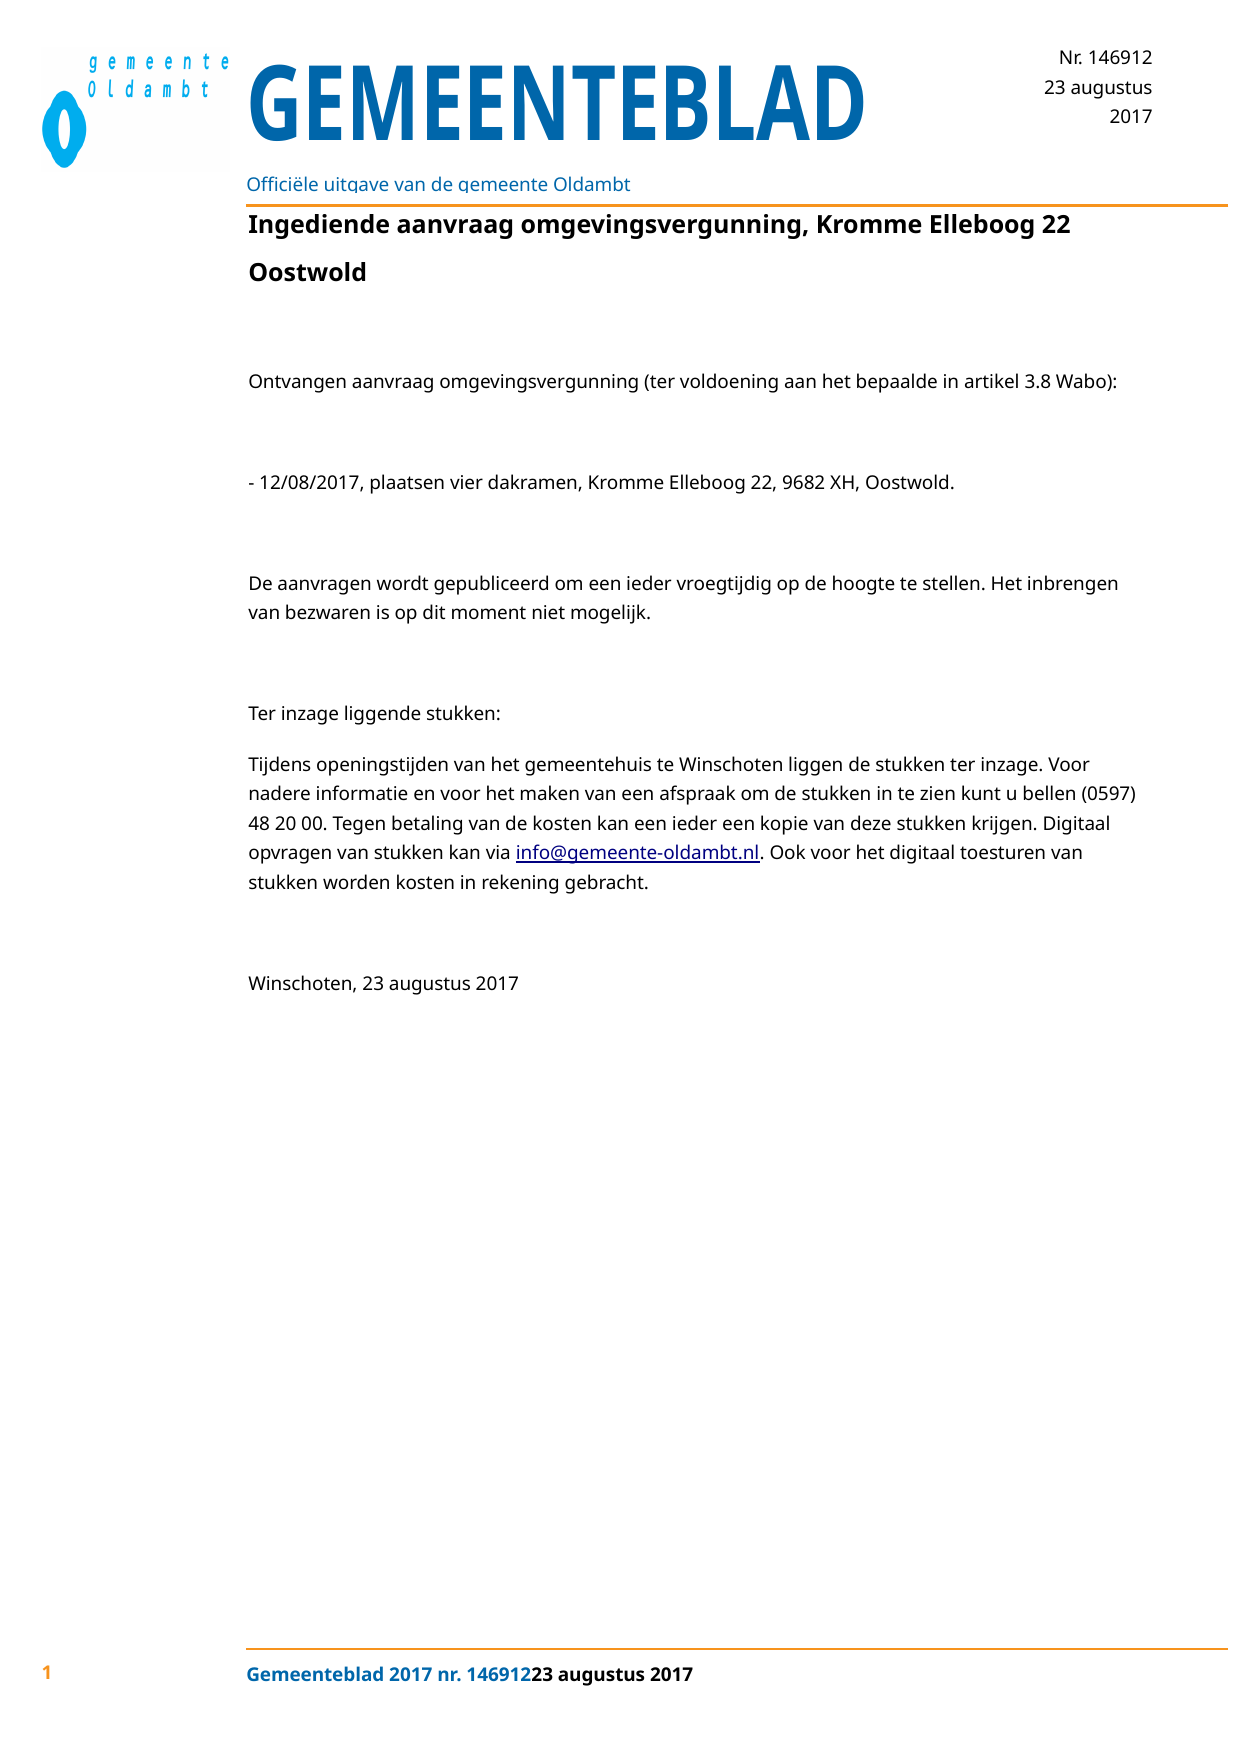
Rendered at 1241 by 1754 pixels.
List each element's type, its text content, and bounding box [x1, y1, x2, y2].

text De aanvragen wordt gepubliceerd om een ieder vroegtijdig op de hoogte te stellen. Het inbrengen van bezwaren is op dit moment niet mogelijk. [248, 570, 1152, 625]
text Ter inzage liggende stukken: [248, 700, 1152, 726]
text Tijdens openingstijden van het gemeentehuis te Winschoten liggen de stukken ter inzage. Voor nadere informatie en voor het maken van een afspraak om de stukken in te zien kunt u bellen (0597) 48 20 00. Tegen betaling van de kosten kan een ieder een kopie van deze stukken krijgen. Digitaal opvragen van stukken kan via info@gemeente-oldambt.nl. Ook voor het digitaal toesturen van stukken worden kosten in rekening gebracht. [248, 751, 1152, 895]
text - 12/08/2017, plaatsen vier dakramen, Kromme Elleboog 22, 9682 XH, Oostwold. [248, 469, 1152, 495]
text Winschoten, 23 augustus 2017 [248, 970, 1152, 996]
picture [41, 47, 231, 172]
text Ontvangen aanvraag omgevingsvergunning (ter voldoening aan het bepaalde in artikel 3.8 Wabo): [248, 368, 1152, 394]
text Ingediende aanvraag omgevingsvergunning, Kromme Elleboog 22 Oostwold [248, 207, 1152, 288]
